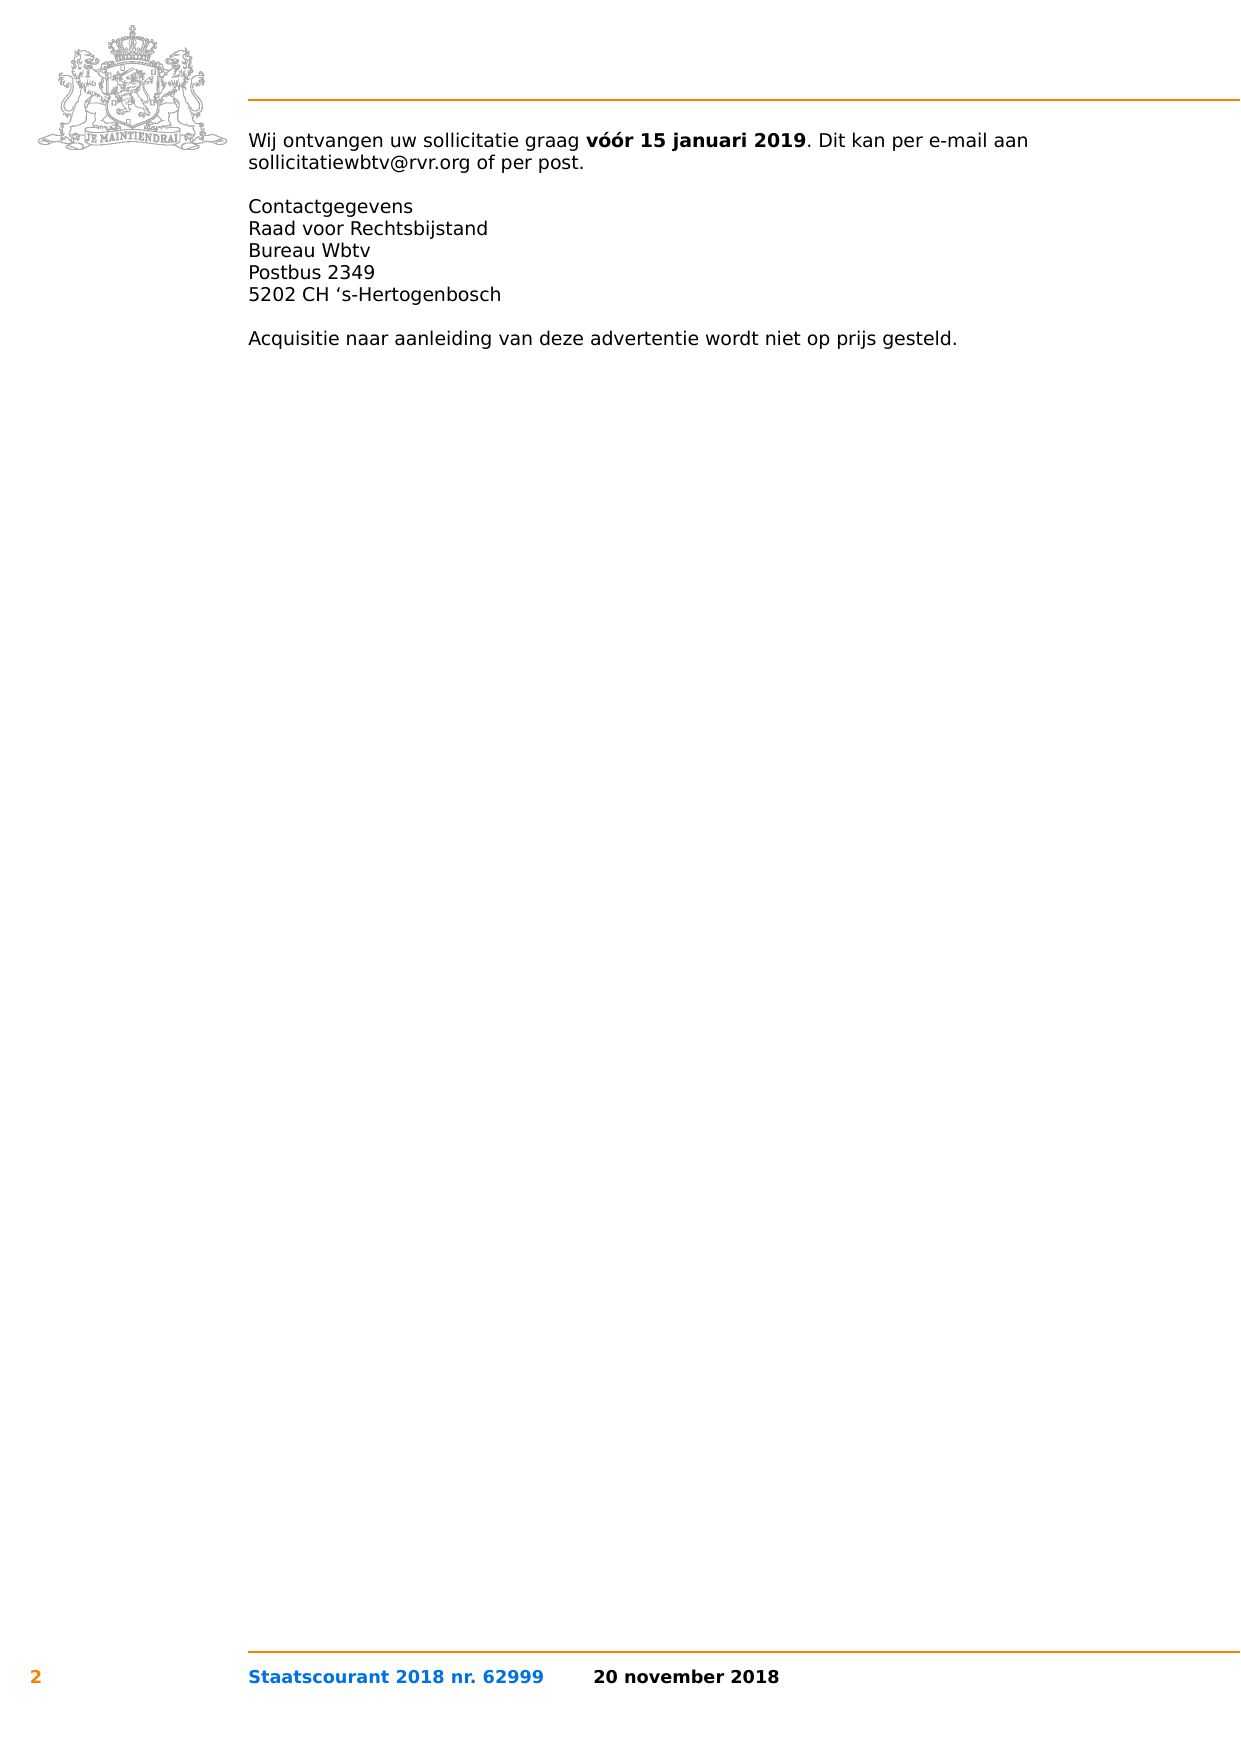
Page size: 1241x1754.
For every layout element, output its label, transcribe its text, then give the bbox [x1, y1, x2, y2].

picture [38, 25, 227, 150]
text Bureau Wbtv [248, 240, 1163, 262]
text Wij ontvangen uw sollicitatie graag vóór 15 januari 2019. Dit kan per e-mail aan sollicitatiewbtv@rvr.org of per post. [248, 130, 1163, 174]
text Raad voor Rechtsbijstand [248, 218, 1163, 240]
text Acquisitie naar aanleiding van deze advertentie wordt niet op prijs gesteld. [248, 327, 1163, 349]
text 5202 CH ‘s-Hertogenbosch [248, 284, 1163, 306]
text Postbus 2349 [248, 262, 1163, 284]
text Contactgegevens [248, 196, 1163, 218]
